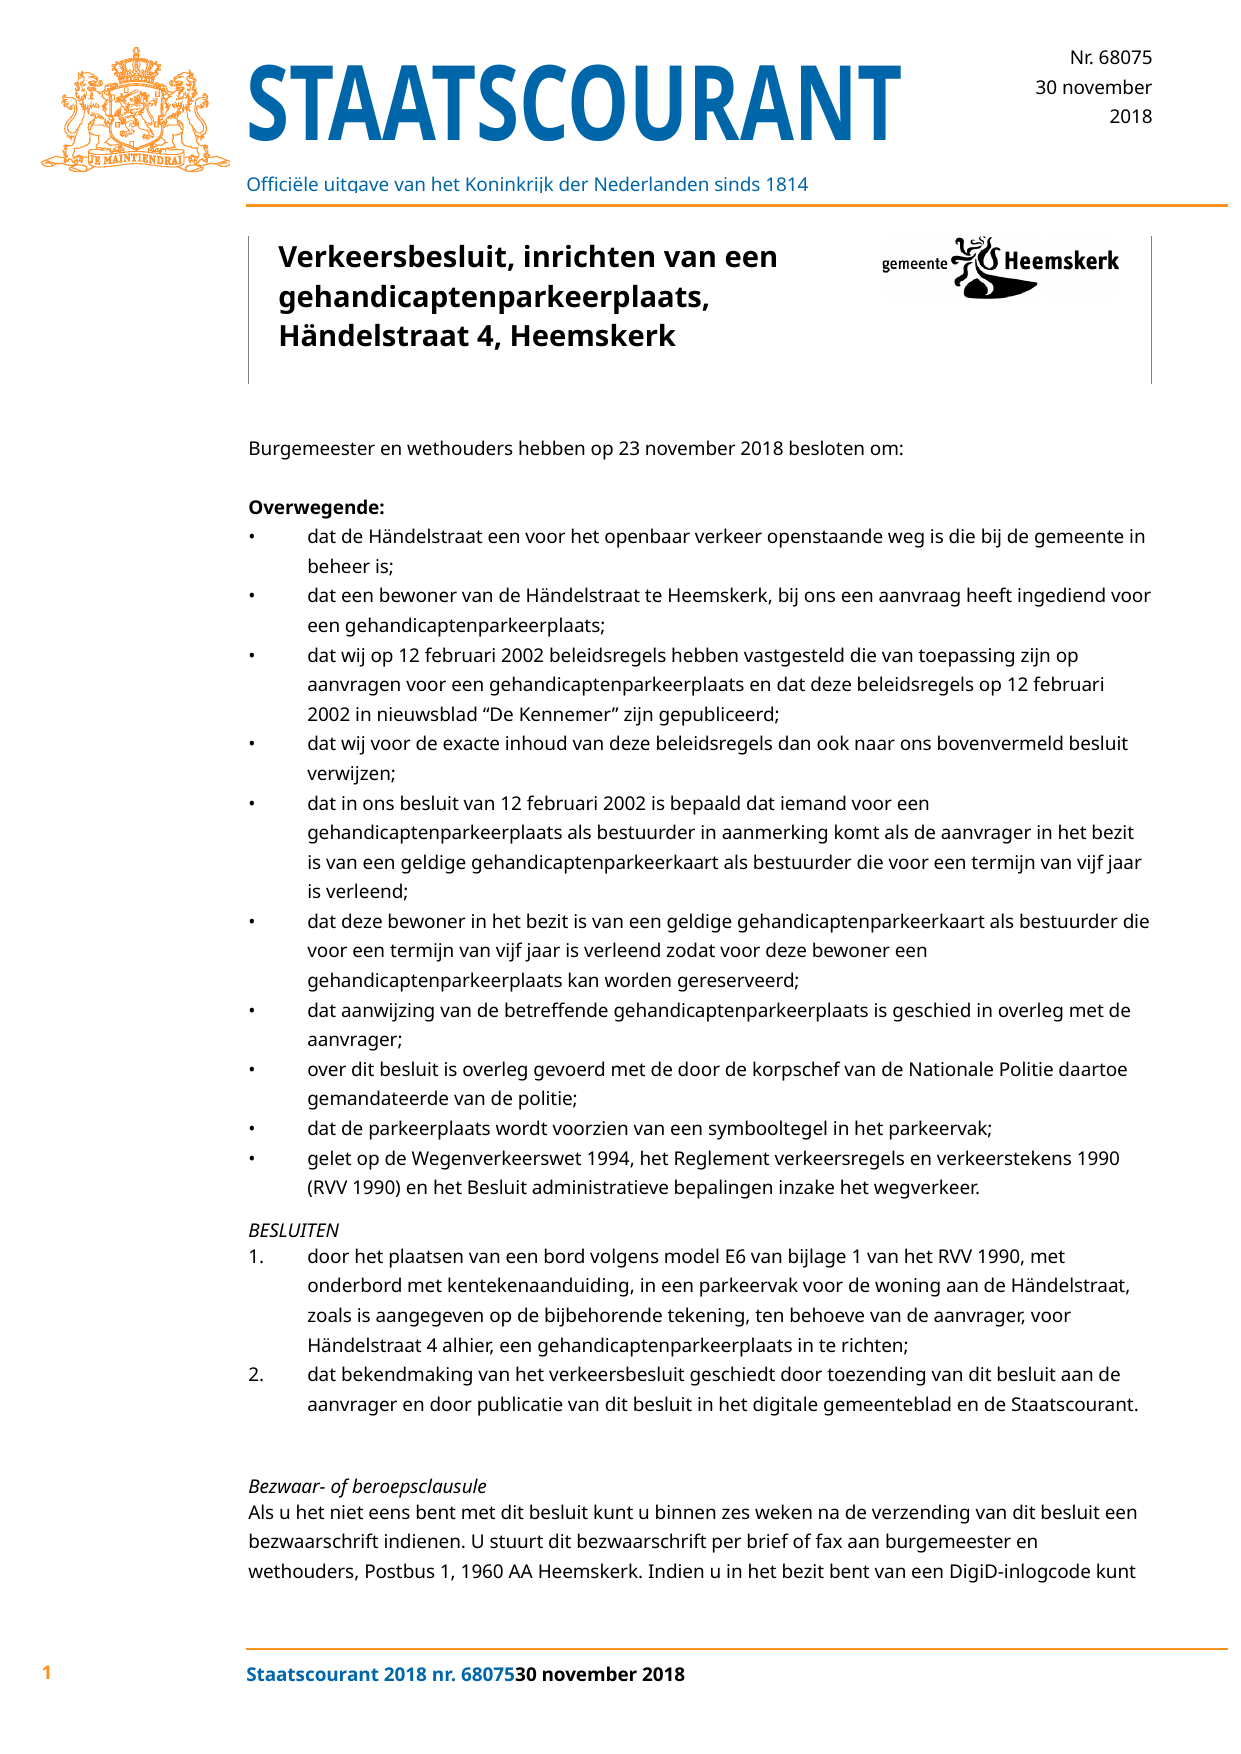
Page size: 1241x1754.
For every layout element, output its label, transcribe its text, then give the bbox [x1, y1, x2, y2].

list dat deze bewoner in het bezit is van een geldige gehandicaptenparkeerkaart als bestuurder die voor een termijn van vijf jaar is verleend zodat voor deze bewoner een gehandicaptenparkeerplaats kan worden gereserveerd; [248, 908, 1152, 993]
table_header Verkeersbesluit, inrichten van een gehandicaptenparkeerplaats, Händelstraat 4, Heemskerk [249, 236, 850, 384]
list dat wij op 12 februari 2002 beleidsregels hebben vastgesteld die van toepassing zijn op aanvragen voor een gehandicaptenparkeerplaats en dat deze beleidsregels op 12 februari 2002 in nieuwsblad “De Kennemer” zijn gepubliceerd; [248, 642, 1152, 727]
table_header [850, 236, 1151, 384]
list dat aanwijzing van de betreffende gehandicaptenparkeerplaats is geschied in overleg met de aanvrager; [248, 997, 1152, 1052]
text BESLUITEN [248, 1217, 1152, 1243]
list door het plaatsen van een bord volgens model E6 van bijlage 1 van het RVV 1990, met onderbord met kentekenaanduiding, in een parkeervak voor de woning aan de Händelstraat, zoals is aangegeven op de bijbehorende tekening, ten behoeve van de aanvrager, voor Händelstraat 4 alhier, een gehandicaptenparkeerplaats in te richten; [248, 1243, 1152, 1358]
list dat bekendmaking van het verkeersbesluit geschiedt door toezending van dit besluit aan de aanvrager en door publicatie van dit besluit in het digitale gemeenteblad en de Staatscourant. [248, 1361, 1152, 1417]
list over dit besluit is overleg gevoerd met de door de korpschef van de Nationale Politie daartoe gemandateerde van de politie; [248, 1056, 1152, 1111]
picture [882, 236, 1119, 299]
list dat wij voor de exacte inhoud van deze beleidsregels dan ook naar ons bovenvermeld besluit verwijzen; [248, 731, 1152, 786]
list dat een bewoner van de Händelstraat te Heemskerk, bij ons een aanvraag heeft ingediend voor een gehandicaptenparkeerplaats; [248, 583, 1152, 638]
text Burgemeester en wethouders hebben op 23 november 2018 besloten om: [248, 435, 1152, 460]
list dat de Händelstraat een voor het openbaar verkeer openstaande weg is die bij de gemeente in beheer is; [248, 523, 1152, 579]
list dat de parkeerplaats wordt voorzien van een symbooltegel in het parkeervak; [248, 1115, 1152, 1141]
text Als u het niet eens bent met dit besluit kunt u binnen zes weken na de verzending van dit besluit een bezwaarschrift indienen. U stuurt dit bezwaarschrift per brief of fax aan burgemeester en wethouders, Postbus 1, 1960 AA Heemskerk. Indien u in het bezit bent van een DigiD-inlogcode kunt [248, 1499, 1152, 1584]
text Overwegende: [248, 494, 1152, 519]
text Bezwaar- of beroepsclausule [248, 1473, 1152, 1499]
list dat in ons besluit van 12 februari 2002 is bepaald dat iemand voor een gehandicaptenparkeerplaats als bestuurder in aanmerking komt als de aanvrager in het bezit is van een geldige gehandicaptenparkeerkaart als bestuurder die voor een termijn van vijf jaar is verleend; [248, 790, 1152, 904]
list gelet op de Wegenverkeerswet 1994, het Reglement verkeersregels en verkeerstekens 1990 (RVV 1990) en het Besluit administratieve bepalingen inzake het wegverkeer. [248, 1145, 1152, 1200]
picture [41, 47, 231, 172]
